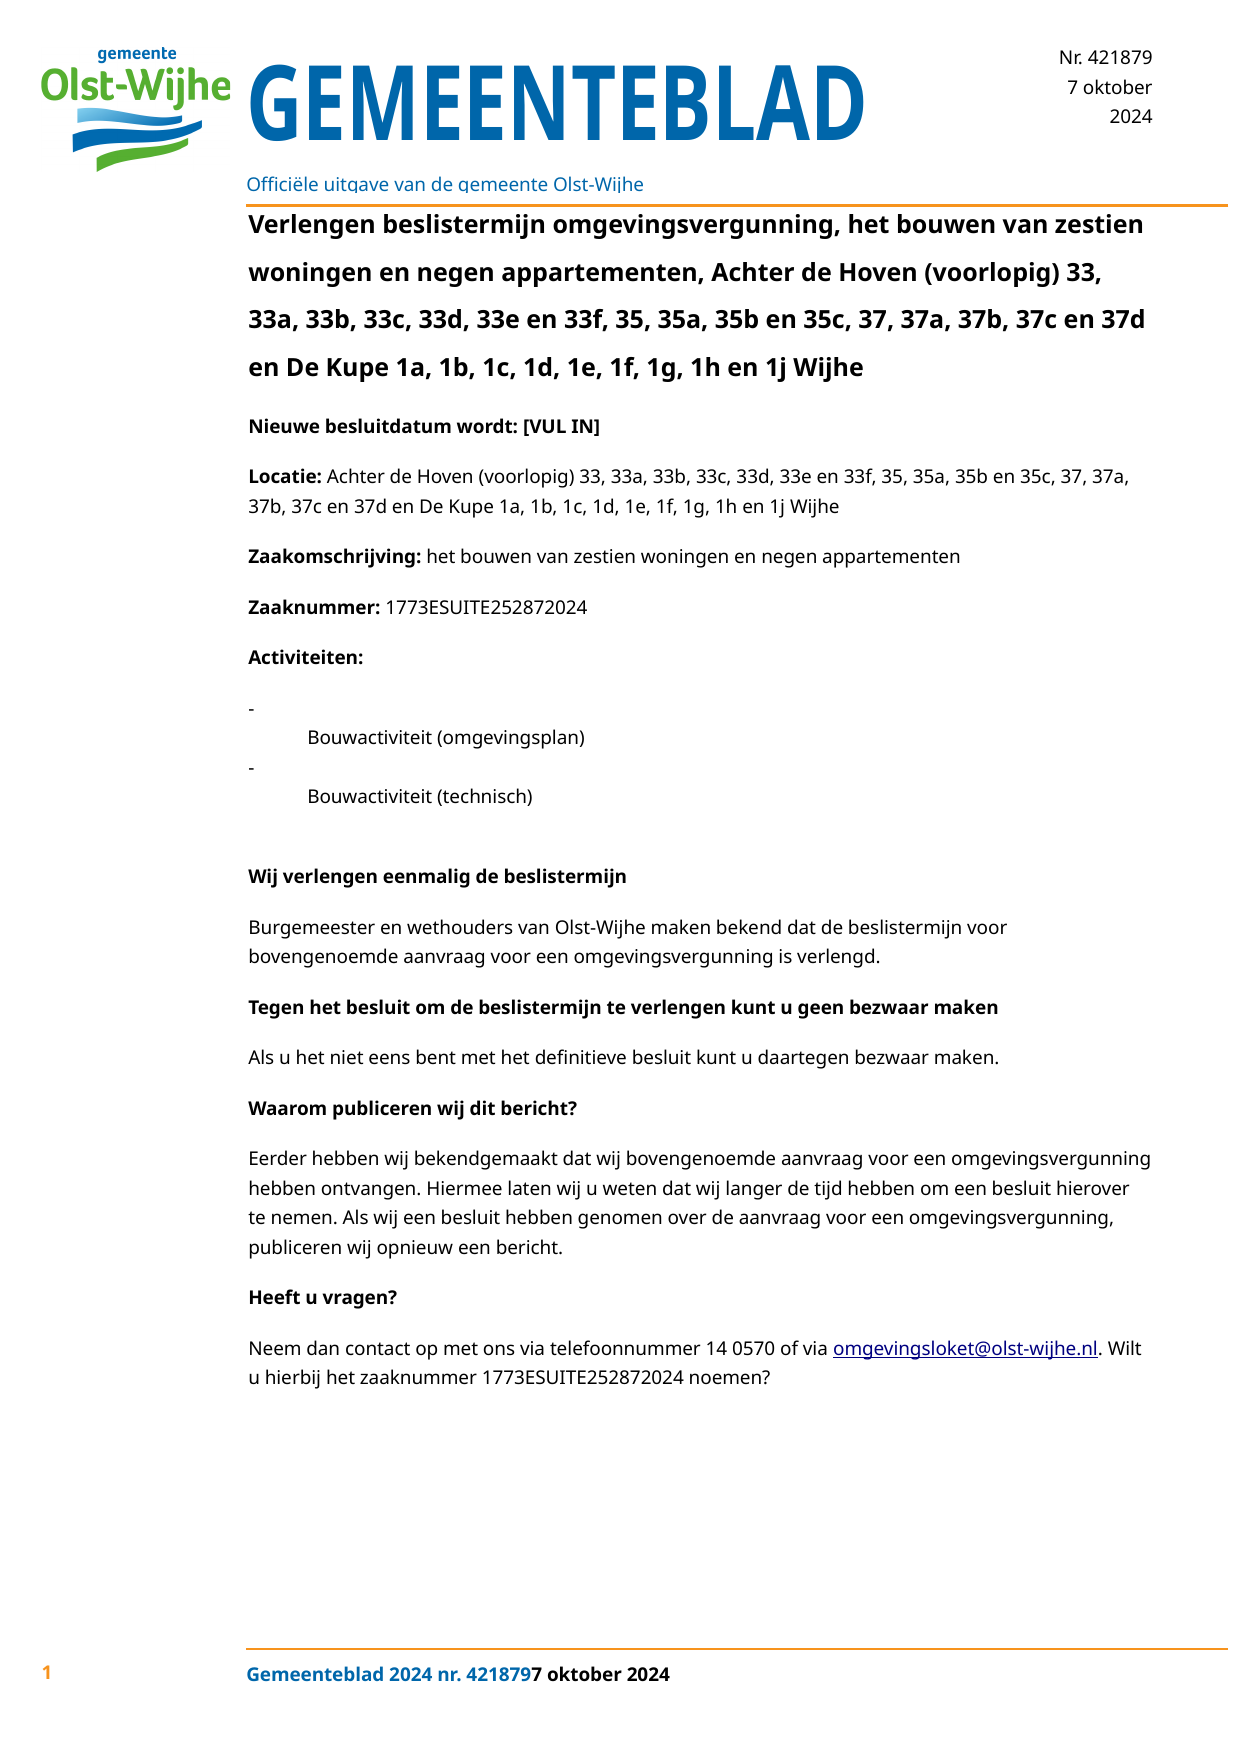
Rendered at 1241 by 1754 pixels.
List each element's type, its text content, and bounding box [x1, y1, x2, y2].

text Verlengen beslistermijn omgevingsvergunning, het bouwen van zestien woningen en negen appartementen, Achter de Hoven (voorlopig) 33, 33a, 33b, 33c, 33d, 33e en 33f, 35, 35a, 35b en 35c, 37, 37a, 37b, 37c en 37d en De Kupe 1a, 1b, 1c, 1d, 1e, 1f, 1g, 1h en 1j Wijhe [248, 207, 1152, 384]
text Eerder hebben wij bekendgemaakt dat wij bovengenoemde aanvraag voor een omgevingsvergunning hebben ontvangen. Hiermee laten wij u weten dat wij langer de tijd hebben om een besluit hierover te nemen. Als wij een besluit hebben genomen over de aanvraag voor een omgevingsvergunning, publiceren wij opnieuw een bericht. [248, 1145, 1152, 1260]
text Locatie: Achter de Hoven (voorlopig) 33, 33a, 33b, 33c, 33d, 33e en 33f, 35, 35a, 35b en 35c, 37, 37a, 37b, 37c en 37d en De Kupe 1a, 1b, 1c, 1d, 1e, 1f, 1g, 1h en 1j Wijhe [248, 463, 1152, 519]
list Bouwactiviteit (omgevingsplan) [248, 724, 1152, 750]
picture [41, 47, 231, 172]
text Nieuwe besluitdatum wordt: [VUL IN] [248, 413, 1152, 439]
text Neem dan contact op met ons via telefoonnummer 14 0570 of via omgevingsloket@olst-wijhe.nl. Wilt u hierbij het zaaknummer 1773ESUITE252872024 noemen? [248, 1335, 1152, 1390]
text Wij verlengen eenmalig de beslistermijn [248, 863, 1152, 889]
text Waarom publiceren wij dit bericht? [248, 1095, 1152, 1121]
text Zaakomschrijving: het bouwen van zestien woningen en negen appartementen [248, 543, 1152, 569]
text Tegen het besluit om de beslistermijn te verlengen kunt u geen bezwaar maken [248, 994, 1152, 1020]
list Bouwactiviteit (technisch) [248, 783, 1152, 809]
text Heeft u vragen? [248, 1284, 1152, 1310]
text Burgemeester en wethouders van Olst-Wijhe maken bekend dat de beslistermijn voor bovengenoemde aanvraag voor een omgevingsvergunning is verlengd. [248, 914, 1152, 969]
text Als u het niet eens bent met het definitieve besluit kunt u daartegen bezwaar maken. [248, 1044, 1152, 1070]
text Zaaknummer: 1773ESUITE252872024 [248, 594, 1152, 620]
text Activiteiten: [248, 644, 1152, 670]
